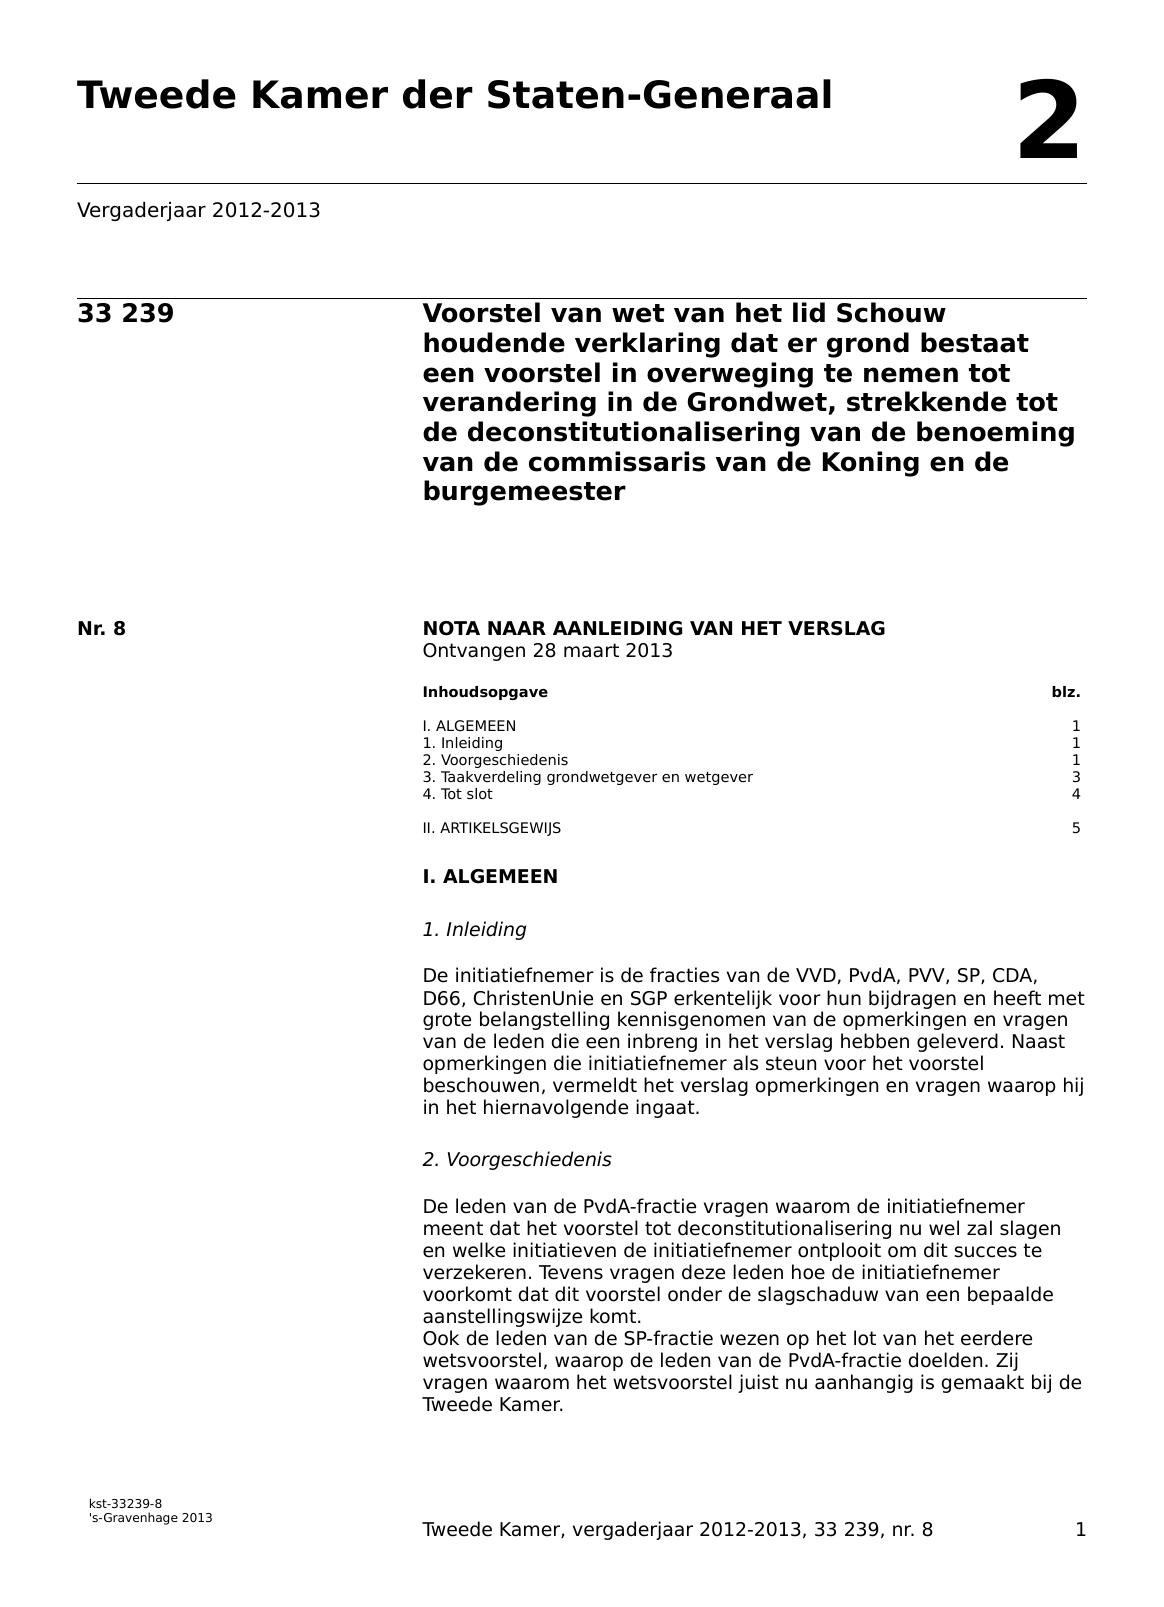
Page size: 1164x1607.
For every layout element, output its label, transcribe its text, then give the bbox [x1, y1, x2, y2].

subtitle 1. Inleiding [422, 918, 1087, 940]
subtitle 2. Voorgeschiedenis [422, 1149, 1087, 1171]
table_cell [1013, 701, 1087, 718]
table_cell 1. Inleiding [422, 735, 1013, 752]
table_cell [1013, 803, 1087, 819]
table_cell 2. Voorgeschiedenis [422, 752, 1013, 768]
table_cell I. ALGEMEEN [422, 718, 1013, 734]
table_cell 4 [1013, 786, 1087, 802]
subtitle I. ALGEMEEN [422, 866, 1087, 888]
table_cell [422, 701, 1013, 718]
table_cell Vergaderjaar 2012-2013 [77, 184, 1087, 298]
table_cell [422, 803, 1013, 819]
table_cell II. ARTIKELSGEWIJS [422, 820, 1013, 836]
text De leden van de PvdA-fractie vragen waarom de initiatiefnemer meent dat het voorstel tot deconstitutionalisering nu wel zal slagen en welke initiatieven de initiatiefnemer ontplooit om dit succes te verzekeren. Tevens vragen deze leden hoe de initiatiefnemer voorkomt dat dit voorstel onder de slagschaduw van een bepaalde aanstellingswijze komt. [422, 1196, 1087, 1328]
table_cell 5 [1013, 820, 1087, 836]
subtitle 33 239 Voorstel van wet van het lid Schouw houdende verklaring dat er grond bestaat een voorstel in overweging te nemen tot verandering in de Grondwet, strekkende tot de deconstitutionalisering van de benoeming van de commissaris van de Koning en de burgemeester [77, 299, 1087, 507]
text De initiatiefnemer is de fracties van de VVD, PvdA, PVV, SP, CDA, D66, ChristenUnie en SGP erkentelijk voor hun bijdragen en heeft met grote belangstelling kennisgenomen van de opmerkingen en vragen van de leden die een inbreng in het verslag hebben geleverd. Naast opmerkingen die initiatiefnemer als steun voor het voorstel beschouwen, vermeldt het verslag opmerkingen en vragen waarop hij in het hiernavolgende ingaat. [422, 965, 1087, 1119]
table_cell 1 [1013, 718, 1087, 734]
subtitle Nr. 8 NOTA NAAR AANLEIDING VAN HET VERSLAG [77, 618, 1087, 640]
table_cell 3 [1013, 769, 1087, 786]
text Ontvangen 28 maart 2013 [422, 640, 1087, 662]
text Ook de leden van de SP-fractie wezen op het lot van het eerdere wetsvoorstel, waarop de leden van de PvdA-fractie doelden. Zij vragen waarom het wetsvoorstel juist nu aanhangig is gemaakt bij de Tweede Kamer. [422, 1328, 1087, 1416]
table_cell 1 [1013, 752, 1087, 768]
table_header 2 [886, 59, 1087, 183]
text kst-33239-8 [88, 1497, 323, 1511]
text 's-Gravenhage 2013 [88, 1511, 323, 1525]
table_cell 3. Taakverdeling grondwetgever en wetgever [422, 769, 1013, 786]
table_header Inhoudsopgave [422, 684, 1013, 701]
table_cell 4. Tot slot [422, 786, 1013, 802]
table_header Tweede Kamer der Staten-Generaal [77, 59, 886, 183]
table_header blz. [1013, 684, 1087, 701]
table_cell 1 [1013, 735, 1087, 752]
